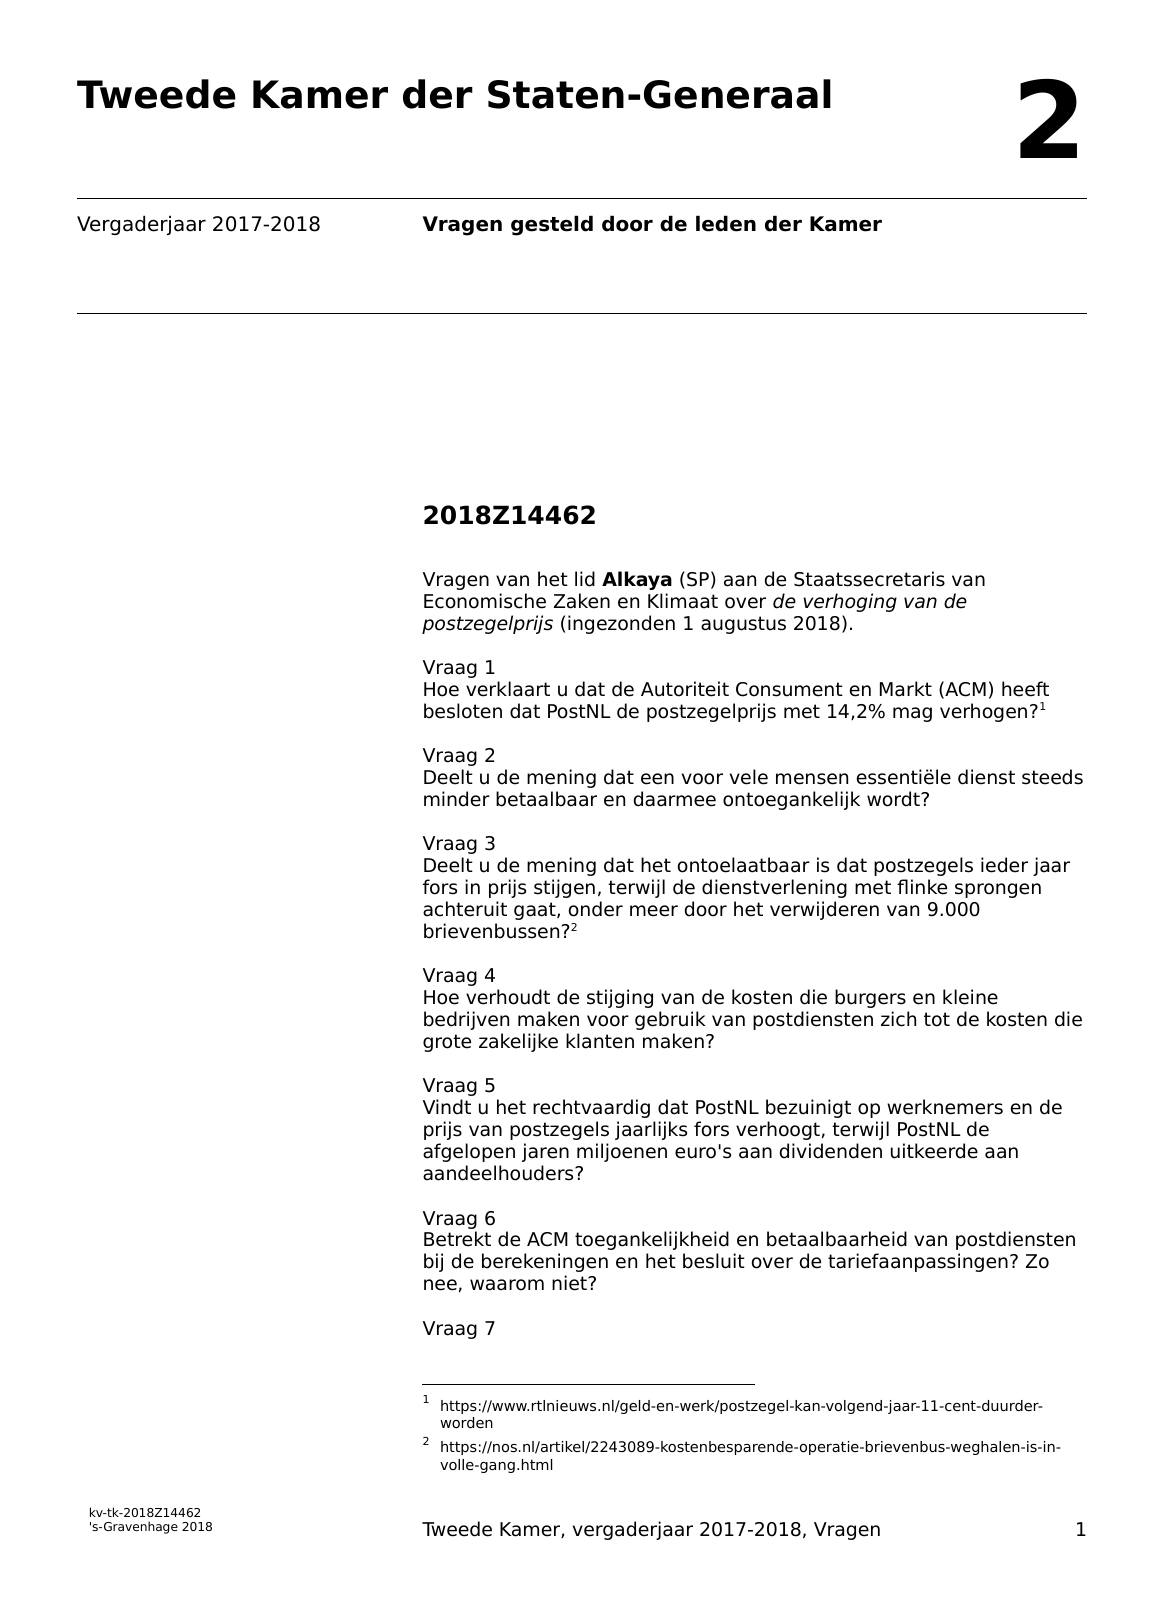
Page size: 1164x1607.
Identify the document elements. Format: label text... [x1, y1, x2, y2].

text Vraag 4 [422, 965, 1087, 987]
text Vraag 6 [422, 1207, 1087, 1229]
text Vraag 1 [422, 657, 1087, 679]
text Vraag 2 [422, 745, 1087, 767]
text Vindt u het rechtvaardig dat PostNL bezuinigt op werknemers en de prijs van postzegels jaarlijks fors verhoogt, terwijl PostNL de afgelopen jaren miljoenen euro's aan dividenden uitkeerde aan aandeelhouders? [422, 1097, 1087, 1185]
text Vragen van het lid Alkaya (SP) aan de Staatssecretaris van Economische Zaken en Klimaat over de verhoging van de postzegelprijs (ingezonden 1 augustus 2018). [422, 569, 1087, 635]
text Deelt u de mening dat een voor vele mensen essentiële dienst steeds minder betaalbaar en daarmee ontoegankelijk wordt? [422, 767, 1087, 811]
text Hoe verhoudt de stijging van de kosten die burgers en kleine bedrijven maken voor gebruik van postdiensten zich tot de kosten die grote zakelijke klanten maken? [422, 987, 1087, 1053]
text Vraag 5 [422, 1075, 1087, 1097]
text https://nos.nl/artikel/2243089-kostenbesparende-operatie-brievenbus-weghalen-is-in-volle-gang.html [422, 1435, 1087, 1474]
text Hoe verklaart u dat de Autoriteit Consument en Markt (ACM) heeft besloten dat PostNL de postzegelprijs met 14,2% mag verhogen? [422, 679, 1087, 723]
text Vraag 7 [422, 1317, 1087, 1339]
text Deelt u de mening dat het ontoelaatbaar is dat postzegels ieder jaar fors in prijs stijgen, terwijl de dienstverlening met flinke sprongen achteruit gaat, onder meer door het verwijderen van 9.000 brievenbussen? [422, 855, 1087, 943]
table_cell Vragen gesteld door de leden der Kamer [422, 199, 1087, 313]
text Vraag 3 [422, 833, 1087, 855]
text kv-tk-2018Z14462 [88, 1506, 323, 1520]
text Betrekt de ACM toegankelijkheid en betaalbaarheid van postdiensten bij de berekeningen en het besluit over de tariefaanpassingen? Zo nee, waarom niet? [422, 1229, 1087, 1295]
text https://www.rtlnieuws.nl/geld-en-werk/postzegel-kan-volgend-jaar-11-cent-duurder-worden [422, 1393, 1087, 1432]
table_header 2 [886, 59, 1087, 198]
text 's-Gravenhage 2018 [88, 1520, 323, 1534]
text 2018Z14462 [422, 501, 1087, 531]
table_cell Vergaderjaar 2017-2018 [77, 199, 422, 313]
table_header Tweede Kamer der Staten-Generaal [77, 59, 886, 198]
